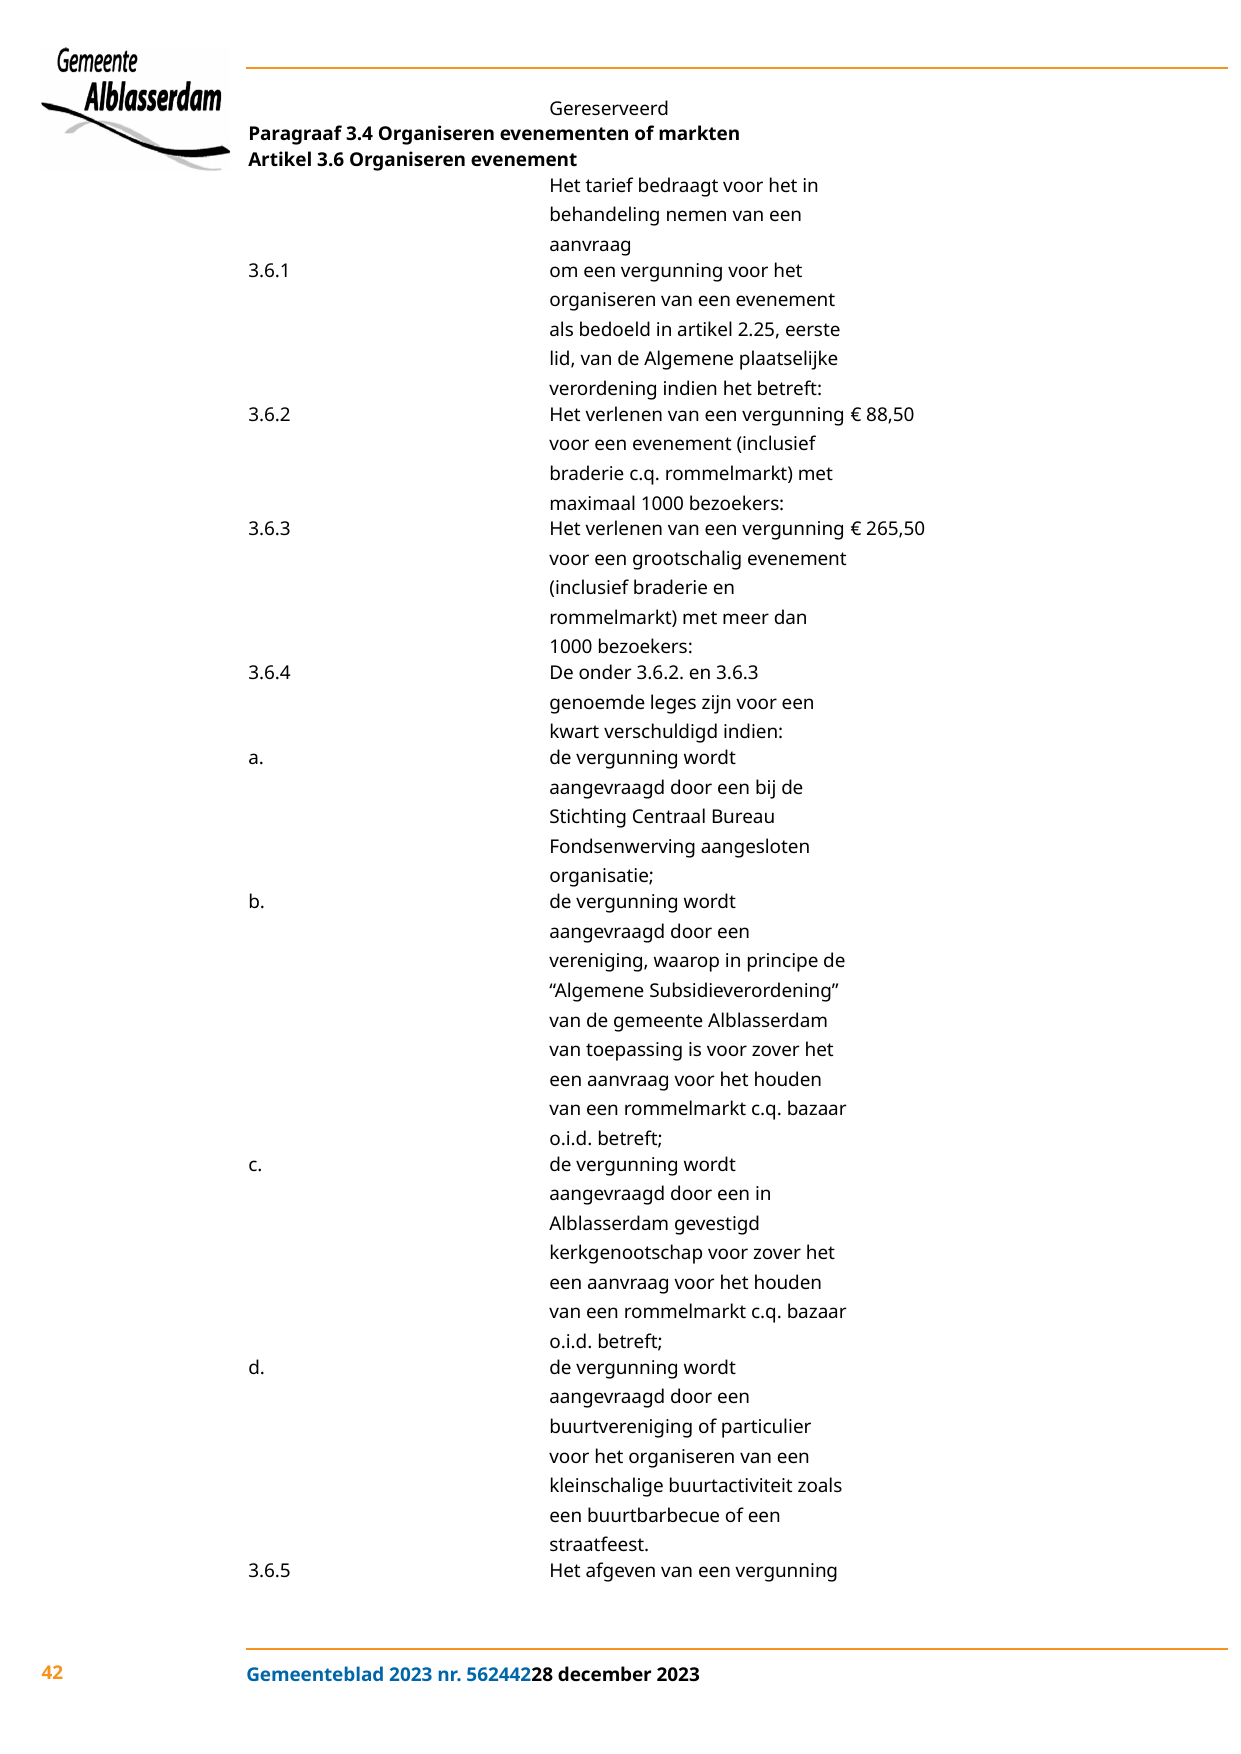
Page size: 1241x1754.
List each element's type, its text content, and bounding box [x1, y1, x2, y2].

table_cell 3.6.4 [248, 660, 549, 744]
table_cell Paragraaf 3.4 Organiseren evenementen of markten [248, 121, 1152, 146]
table_cell 3.6.3 [248, 515, 549, 659]
table_cell [850, 172, 1152, 257]
table_cell Artikel 3.6 Organiseren evenement [248, 146, 1152, 172]
table_cell de vergunning wordt aangevraagd door een buurtvereniging of particulier voor het organiseren van een kleinschalige buurtactiviteit zoals een buurtbarbecue of een straatfeest. [549, 1354, 850, 1557]
table_cell Het verlenen van een vergunning voor een evenement (inclusief braderie c.q. rommelmarkt) met maximaal 1000 bezoekers: [549, 401, 850, 515]
table_cell 3.6.1 [248, 257, 549, 401]
table_cell Gereserveerd [549, 95, 850, 121]
table_cell de vergunning wordt aangevraagd door een vereniging, waarop in principe de “Algemene Subsidieverordening” van de gemeente Alblasserdam van toepassing is voor zover het een aanvraag voor het houden van een rommelmarkt c.q. bazaar o.i.d. betreft; [549, 889, 850, 1151]
table_cell c. [248, 1151, 549, 1354]
table_cell € 88,50 [850, 401, 1152, 515]
table_cell om een vergunning voor het organiseren van een evenement als bedoeld in artikel 2.25, eerste lid, van de Algemene plaatselijke verordening indien het betreft: [549, 257, 850, 401]
table_cell € 265,50 [850, 515, 1152, 659]
table_cell a. [248, 744, 549, 888]
picture [41, 47, 231, 172]
table_cell de vergunning wordt aangevraagd door een in Alblasserdam gevestigd kerkgenootschap voor zover het een aanvraag voor het houden van een rommelmarkt c.q. bazaar o.i.d. betreft; [549, 1151, 850, 1354]
table_cell [850, 660, 1152, 744]
table_cell Het verlenen van een vergunning voor een grootschalig evenement (inclusief braderie en rommelmarkt) met meer dan 1000 bezoekers: [549, 515, 850, 659]
table_cell 3.6.5 [248, 1557, 549, 1583]
table_cell Het afgeven van een vergunning [549, 1557, 850, 1583]
table_cell [850, 889, 1152, 1151]
table_cell [850, 95, 1152, 121]
table_cell [850, 257, 1152, 401]
table_cell b. [248, 889, 549, 1151]
table_cell [850, 744, 1152, 888]
table_cell 3.6.2 [248, 401, 549, 515]
table_cell [850, 1557, 1152, 1583]
table_cell d. [248, 1354, 549, 1557]
table_cell De onder 3.6.2. en 3.6.3 genoemde leges zijn voor een kwart verschuldigd indien: [549, 660, 850, 744]
table_cell [850, 1151, 1152, 1354]
table_cell [248, 95, 549, 121]
table_cell Het tarief bedraagt voor het in behandeling nemen van een aanvraag [549, 172, 850, 257]
table_cell [248, 172, 549, 257]
table_cell [850, 1354, 1152, 1557]
table_cell de vergunning wordt aangevraagd door een bij de Stichting Centraal Bureau Fondsenwerving aangesloten organisatie; [549, 744, 850, 888]
